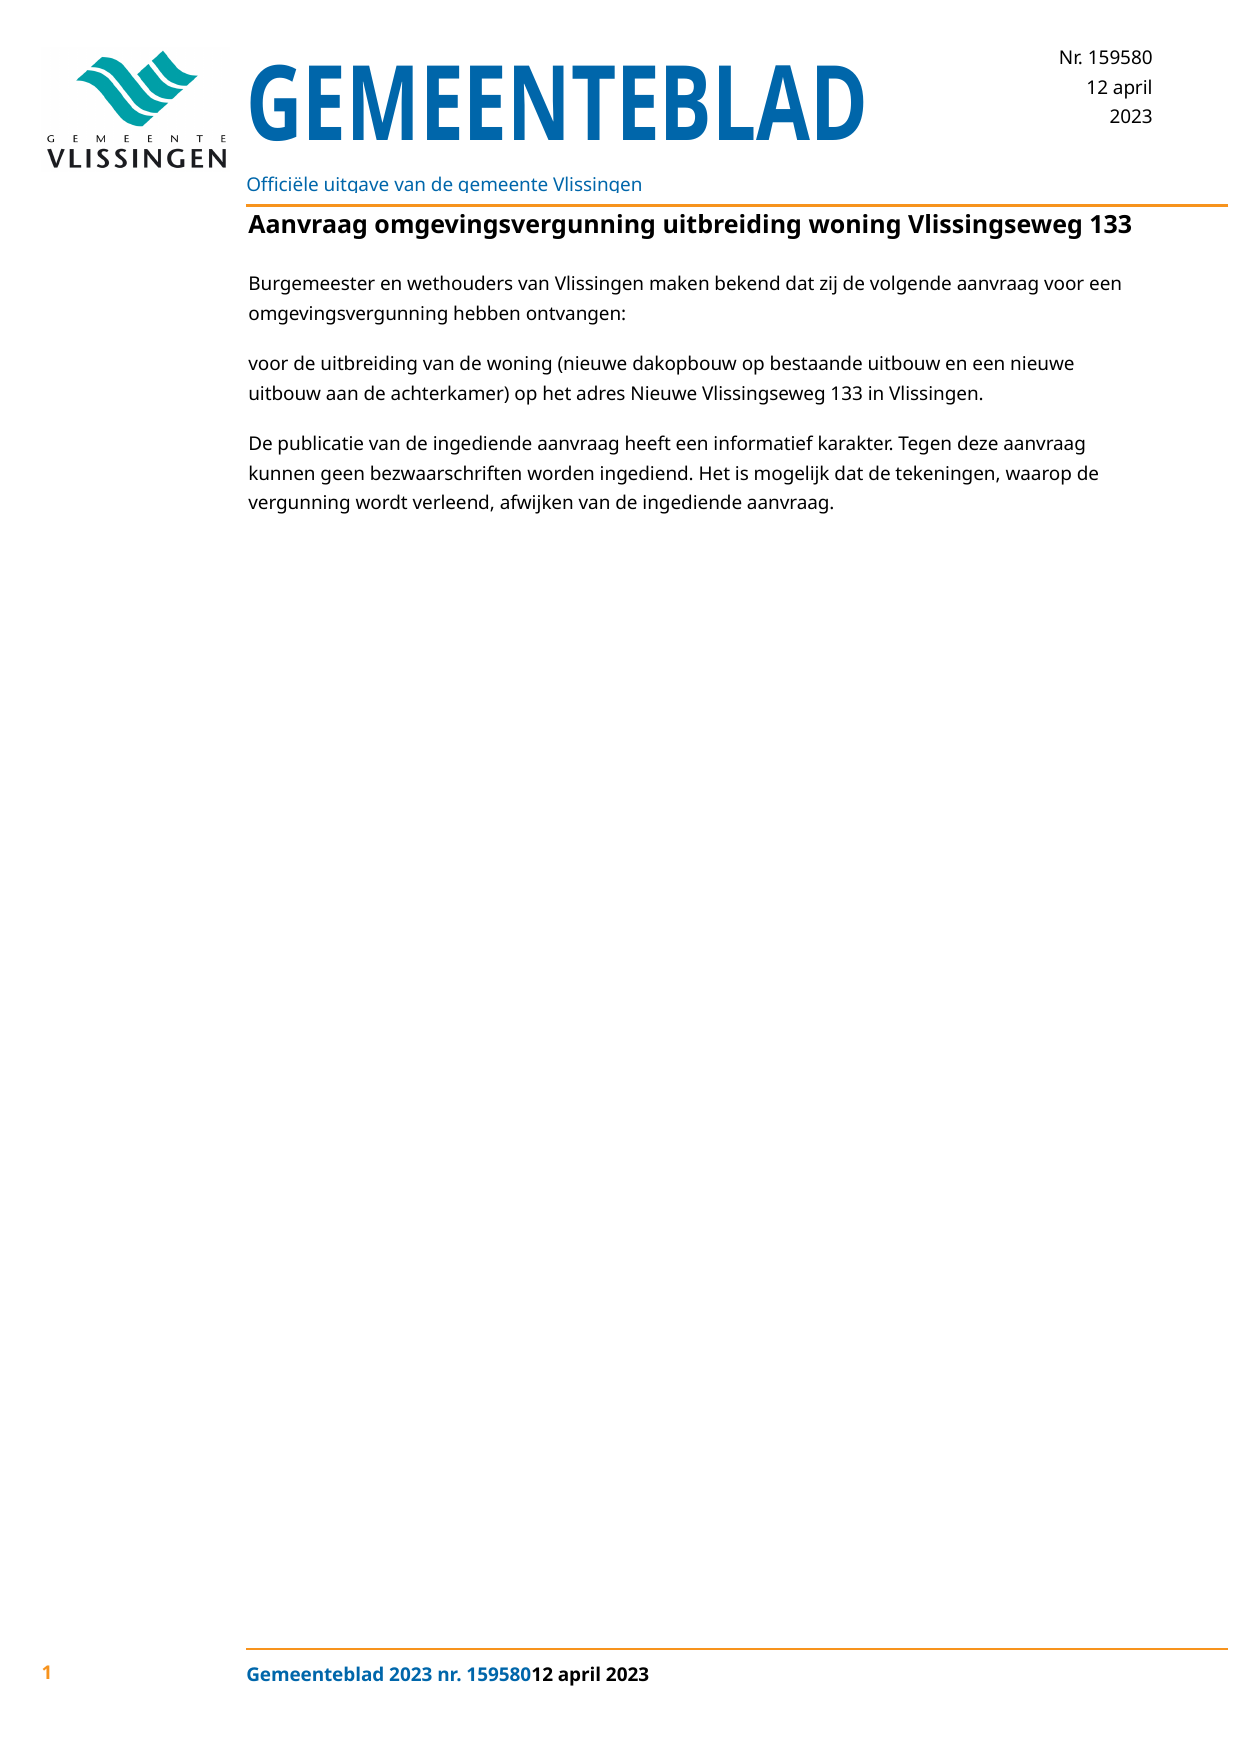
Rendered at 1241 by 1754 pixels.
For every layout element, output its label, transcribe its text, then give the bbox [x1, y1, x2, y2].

text Burgemeester en wethouders van Vlissingen maken bekend dat zij de volgende aanvraag voor een omgevingsvergunning hebben ontvangen: [248, 270, 1152, 326]
picture [41, 47, 231, 172]
text voor de uitbreiding van de woning (nieuwe dakopbouw op bestaande uitbouw en een nieuwe uitbouw aan de achterkamer) op het adres Nieuwe Vlissingseweg 133 in Vlissingen. [248, 350, 1152, 406]
text De publicatie van de ingediende aanvraag heeft een informatief karakter. Tegen deze aanvraag kunnen geen bezwaarschriften worden ingediend. Het is mogelijk dat de tekeningen, waarop de vergunning wordt verleend, afwijken van de ingediende aanvraag. [248, 430, 1152, 515]
text Aanvraag omgevingsvergunning uitbreiding woning Vlissingseweg 133 [248, 207, 1152, 241]
